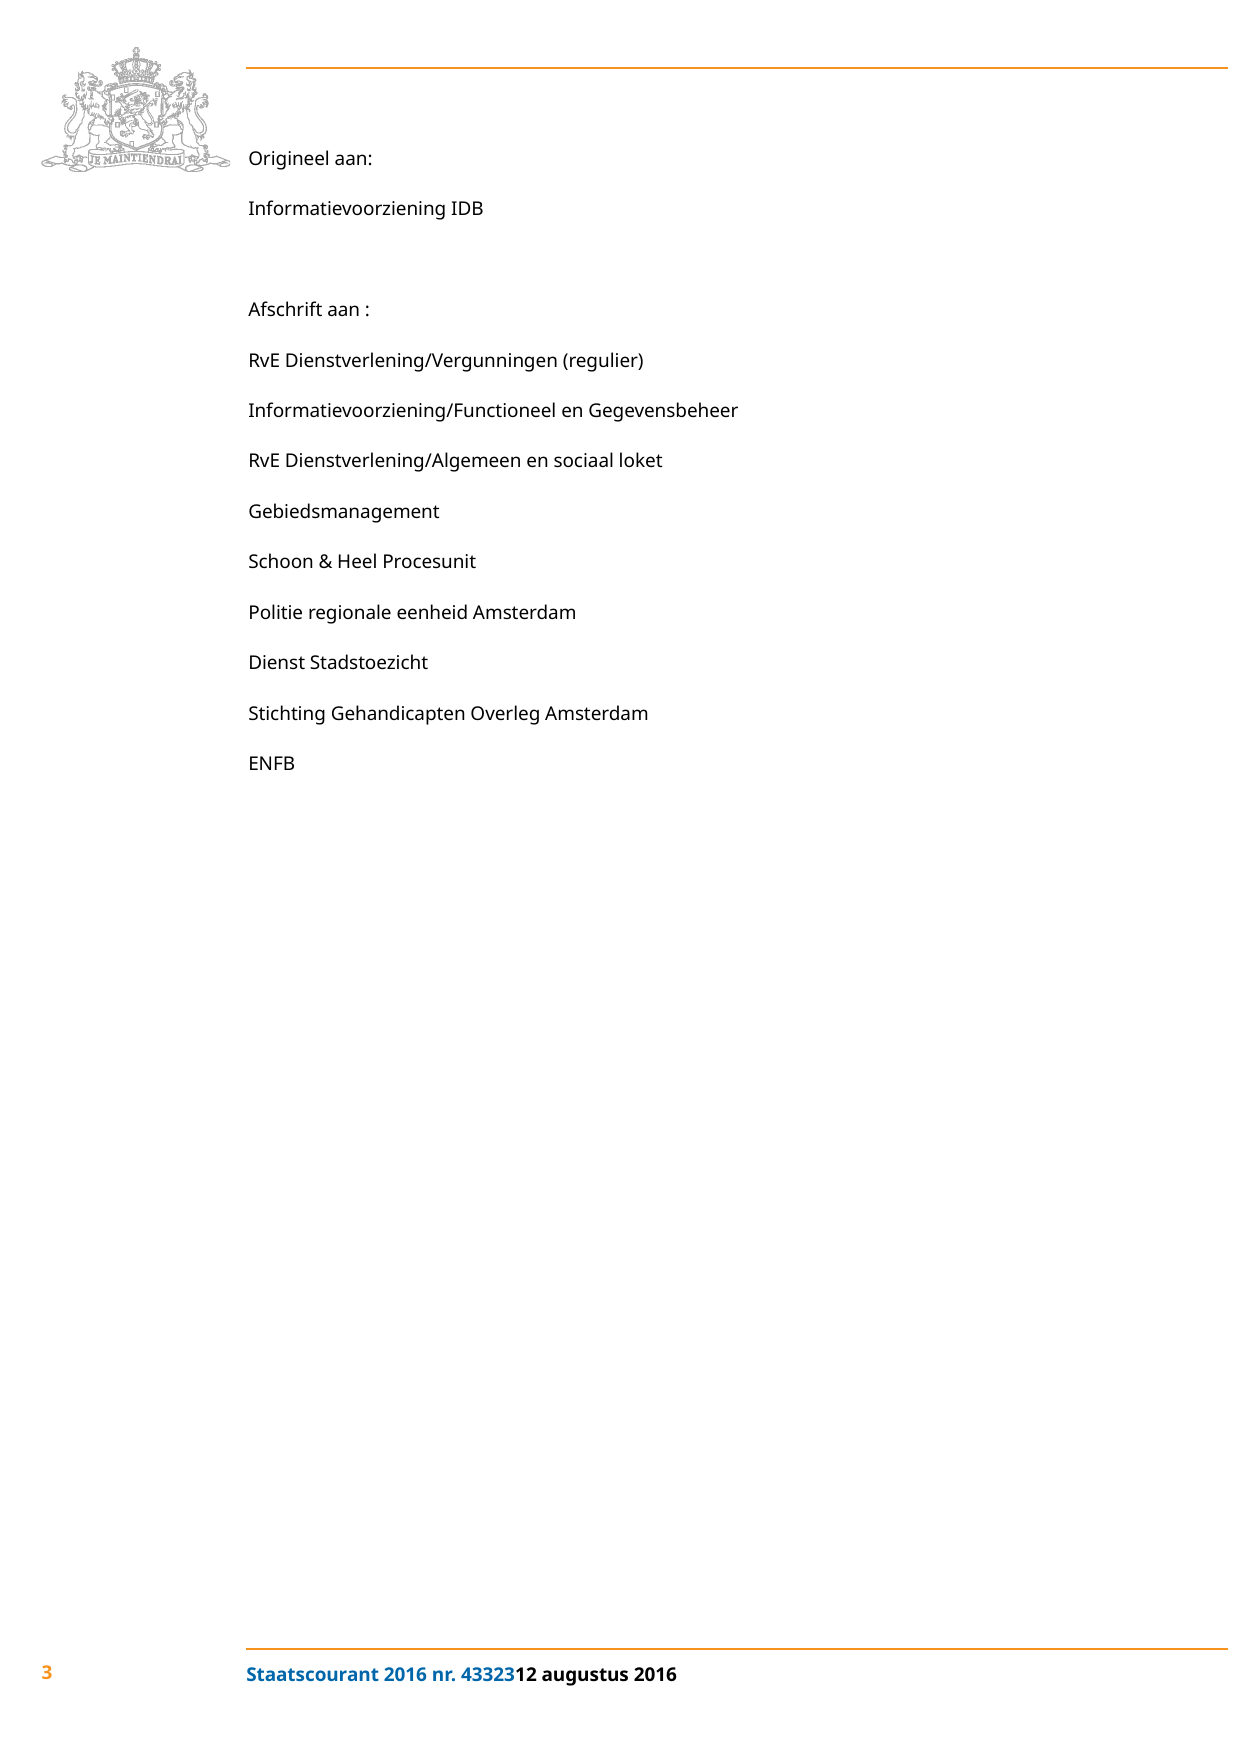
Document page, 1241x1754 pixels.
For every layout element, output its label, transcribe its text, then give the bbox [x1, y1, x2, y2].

text Afschrift aan : [248, 296, 1152, 322]
picture [41, 47, 231, 172]
text Dienst Stadstoezicht [248, 649, 1152, 675]
text Politie regionale eenheid Amsterdam [248, 599, 1152, 625]
text RvE Dienstverlening/Algemeen en sociaal loket [248, 448, 1152, 473]
text RvE Dienstverlening/Vergunningen (regulier) [248, 347, 1152, 373]
text Informatievoorziening IDB [248, 196, 1152, 221]
text Stichting Gehandicapten Overleg Amsterdam [248, 700, 1152, 726]
text Informatievoorziening/Functioneel en Gegevensbeheer [248, 397, 1152, 423]
text ENFB [248, 750, 1152, 776]
text Origineel aan: [248, 145, 1152, 171]
text Schoon & Heel Procesunit [248, 548, 1152, 574]
text Gebiedsmanagement [248, 498, 1152, 524]
